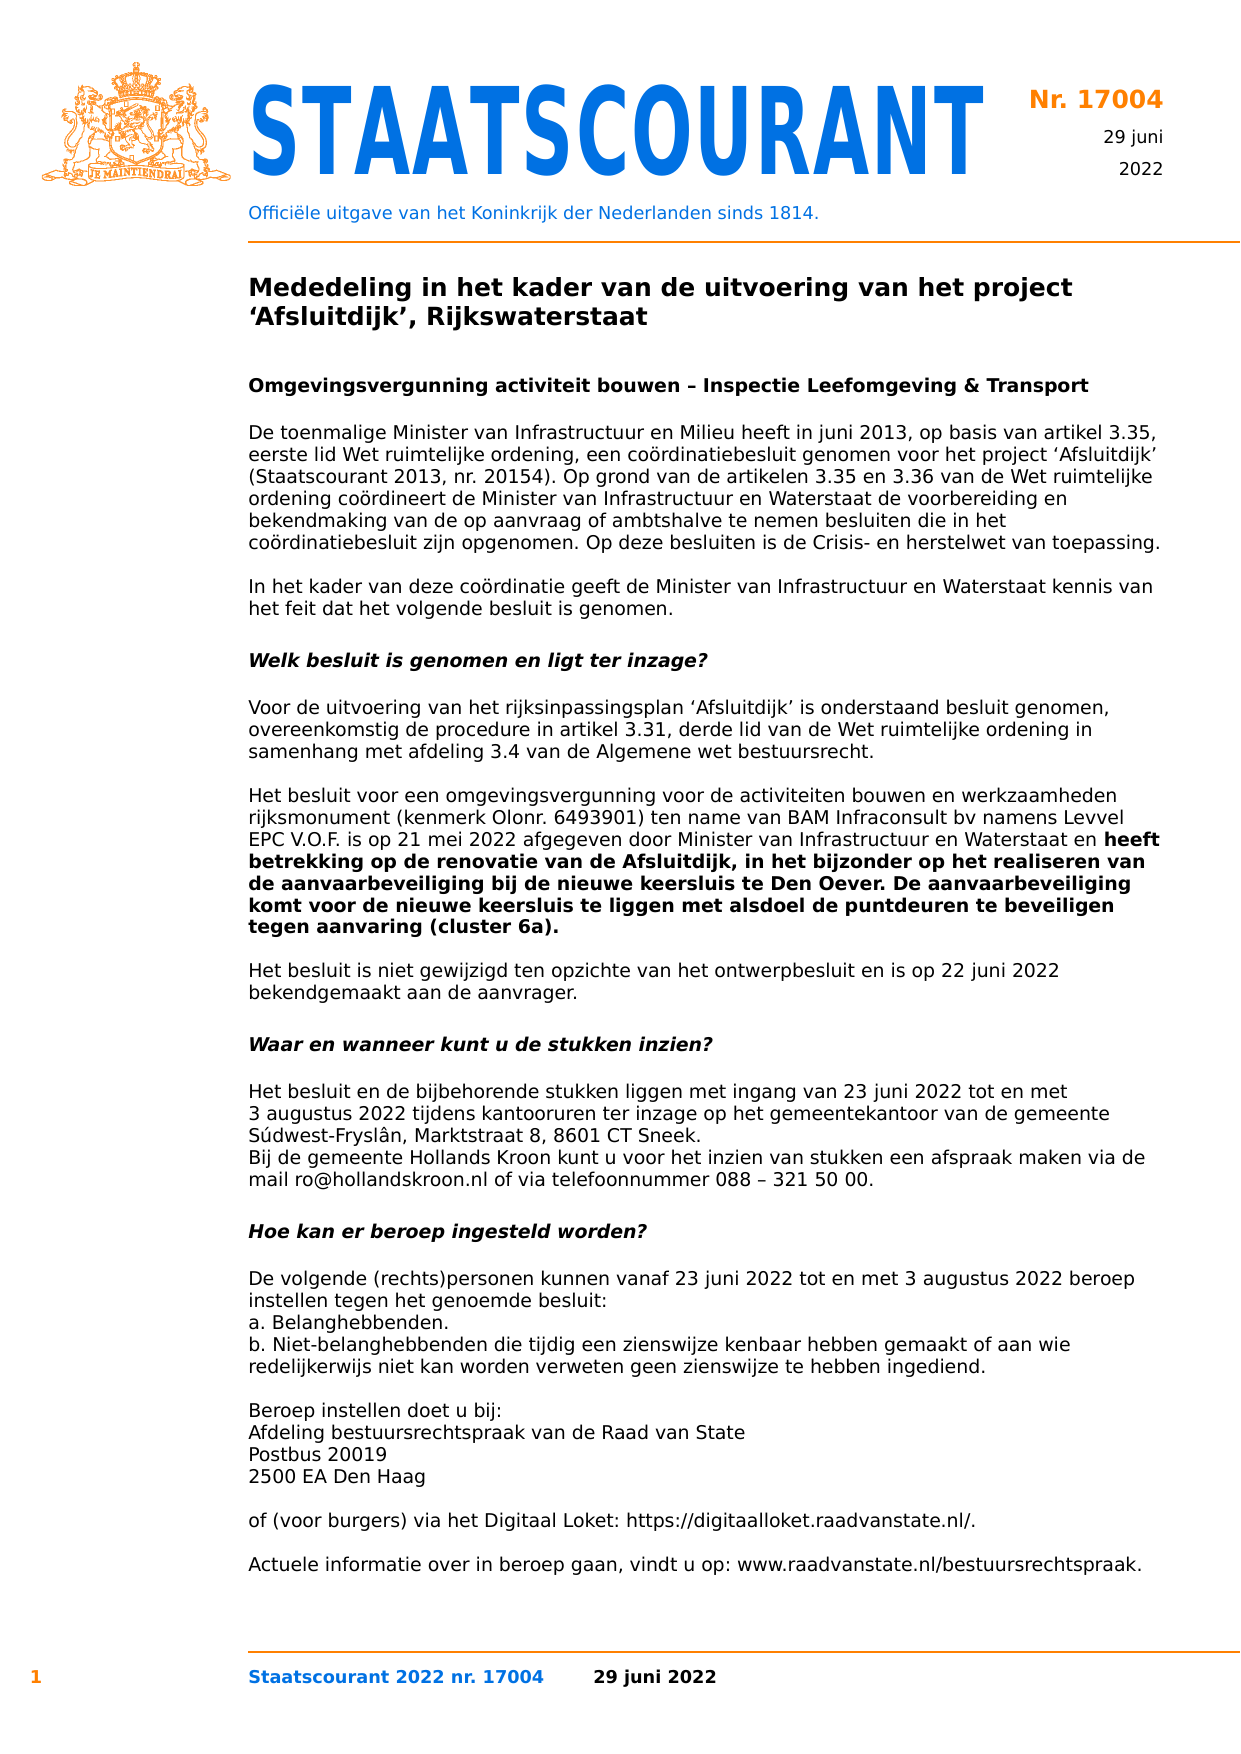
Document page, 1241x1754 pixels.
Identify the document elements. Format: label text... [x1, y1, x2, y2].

subtitle Waar en wanneer kunt u de stukken inzien? [248, 1034, 1163, 1056]
table_header STAATSCOURANT [248, 62, 998, 203]
subtitle Hoe kan er beroep ingesteld worden? [248, 1221, 1163, 1243]
text Bij de gemeente Hollands Kroon kunt u voor het inzien van stukken een afspraak maken via de mail ro@hollandskroon.nl of via telefoonnummer 088 – 321 50 00. [248, 1147, 1163, 1191]
text Het besluit en de bijbehorende stukken liggen met ingang van 23 juni 2022 tot en met 3 augustus 2022 tijdens kantooruren ter inzage op het gemeentekantoor van de gemeente Súdwest-Fryslân, Marktstraat 8, 8601 CT Sneek. [248, 1081, 1163, 1147]
text 2500 EA Den Haag [248, 1466, 1163, 1488]
text De toenmalige Minister van Infrastructuur en Milieu heeft in juni 2013, op basis van artikel 3.35, eerste lid Wet ruimtelijke ordening, een coördinatiebesluit genomen voor het project ‘Afsluitdijk’ (Staatscourant 2013, nr. 20154). Op grond van de artikelen 3.35 en 3.36 van de Wet ruimtelijke ordening coördineert de Minister van Infrastructuur en Waterstaat de voorbereiding en bekendmaking van de op aanvraag of ambtshalve te nemen besluiten die in het coördinatiebesluit zijn opgenomen. Op deze besluiten is de Crisis- en herstelwet van toepassing. [248, 422, 1163, 554]
table_header Nr. 17004 [998, 62, 1240, 121]
text Beroep instellen doet u bij: [248, 1400, 1163, 1422]
text In het kader van deze coördinatie geeft de Minister van Infrastructuur en Waterstaat kennis van het feit dat het volgende besluit is genomen. [248, 576, 1163, 620]
table_cell Officiële uitgave van het Koninkrijk der Nederlanden sinds 1814. [248, 203, 1240, 241]
table_header [25, 62, 248, 241]
subtitle Mededeling in het kader van de uitvoering van het project ‘Afsluitdijk’, Rijkswaterstaat [248, 273, 1163, 331]
picture [41, 62, 231, 186]
text a. Belanghebbenden. [248, 1312, 1163, 1334]
text Het besluit voor een omgevingsvergunning voor de activiteiten bouwen en werkzaamheden rijksmonument (kenmerk Olonr. 6493901) ten name van BAM Infraconsult bv namens Levvel EPC V.O.F. is op 21 mei 2022 afgegeven door Minister van Infrastructuur en Waterstaat en heeft betrekking op de renovatie van de Afsluitdijk, in het bijzonder op het realiseren van de aanvaarbeveiliging bij de nieuwe keersluis te Den Oever. De aanvaarbeveiliging komt voor de nieuwe keersluis te liggen met alsdoel de puntdeuren te beveiligen tegen aanvaring (cluster 6a). [248, 784, 1163, 938]
text Postbus 20019 [248, 1444, 1163, 1466]
table_cell 29 juni [998, 121, 1240, 153]
text b. Niet-belanghebbenden die tijdig een zienswijze kenbaar hebben gemaakt of aan wie redelijkerwijs niet kan worden verweten geen zienswijze te hebben ingediend. [248, 1334, 1163, 1378]
table_cell 2022 [998, 153, 1240, 203]
text Actuele informatie over in beroep gaan, vindt u op: www.raadvanstate.nl/bestuursrechtspraak. [248, 1553, 1163, 1576]
subtitle Omgevingsvergunning activiteit bouwen – Inspectie Leefomgeving & Transport [248, 375, 1163, 397]
text of (voor burgers) via het Digitaal Loket: https://digitaalloket.raadvanstate.nl/. [248, 1510, 1163, 1532]
text Voor de uitvoering van het rijksinpassingsplan ‘Afsluitdijk’ is onderstaand besluit genomen, overeenkomstig de procedure in artikel 3.31, derde lid van de Wet ruimtelijke ordening in samenhang met afdeling 3.4 van de Algemene wet bestuursrecht. [248, 697, 1163, 763]
text Het besluit is niet gewijzigd ten opzichte van het ontwerpbesluit en is op 22 juni 2022 bekendgemaakt aan de aanvrager. [248, 960, 1163, 1004]
subtitle Welk besluit is genomen en ligt ter inzage? [248, 650, 1163, 672]
text Afdeling bestuursrechtspraak van de Raad van State [248, 1422, 1163, 1444]
text De volgende (rechts)personen kunnen vanaf 23 juni 2022 tot en met 3 augustus 2022 beroep instellen tegen het genoemde besluit: [248, 1268, 1163, 1312]
